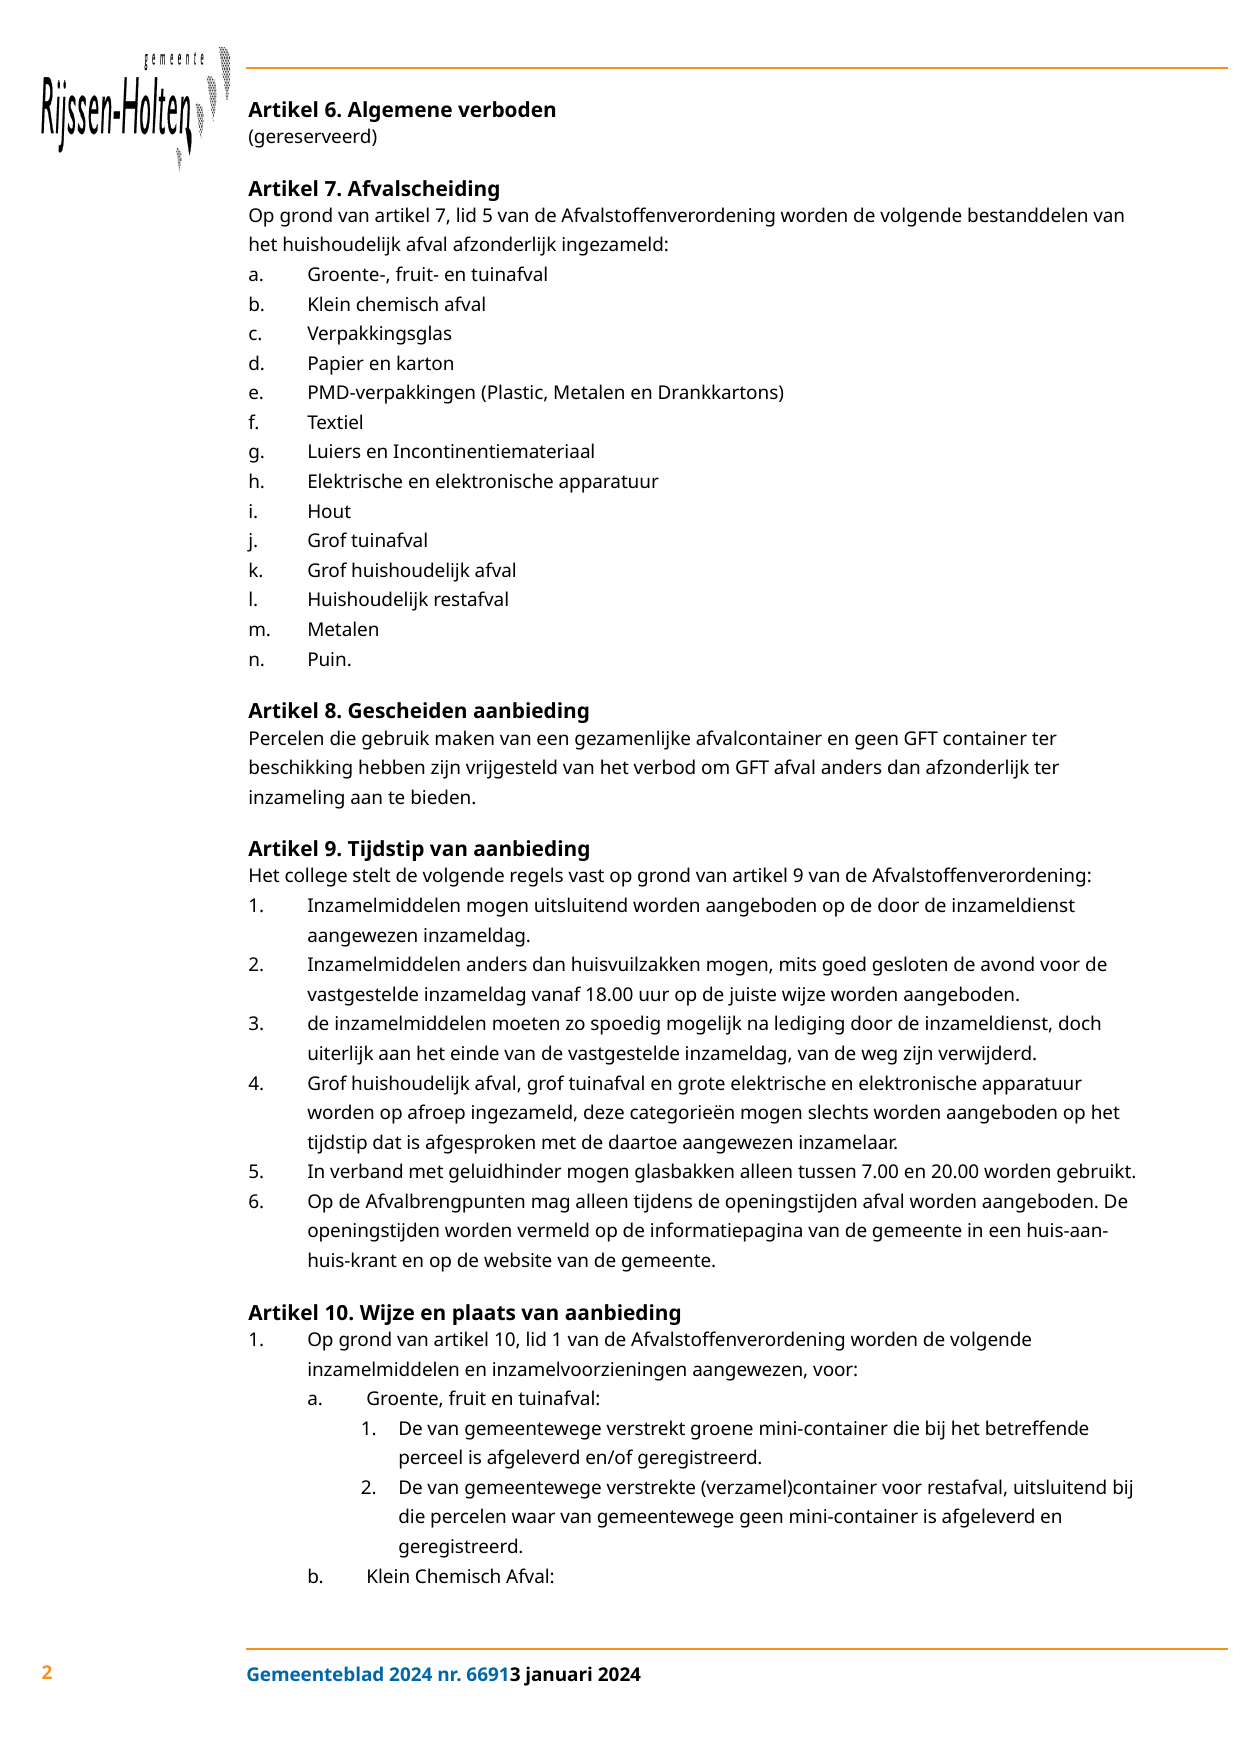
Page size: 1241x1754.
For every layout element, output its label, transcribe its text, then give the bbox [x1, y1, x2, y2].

list Hout [248, 498, 1152, 524]
text (gereserveerd) [248, 123, 1152, 149]
list Groente-, fruit- en tuinafval [248, 261, 1152, 287]
list Luiers en Incontinentiemateriaal [248, 439, 1152, 464]
list PMD-verpakkingen (Plastic, Metalen en Drankkartons) [248, 379, 1152, 405]
list In verband met geluidhinder mogen glasbakken alleen tussen 7.00 en 20.00 worden gebruikt. [248, 1158, 1152, 1184]
list Op grond van artikel 10, lid 1 van de Afvalstoffenverordening worden de volgende inzamelmiddelen en inzamelvoorzieningen aangewezen, voor: [248, 1326, 1152, 1381]
list Grof huishoudelijk afval, grof tuinafval en grote elektrische en elektronische apparatuur worden op afroep ingezameld, deze categorieën mogen slechts worden aangeboden op het tijdstip dat is afgesproken met de daartoe aangewezen inzamelaar. [248, 1070, 1152, 1155]
list Op de Afvalbrengpunten mag alleen tijdens de openingstijden afval worden aangeboden. De openingstijden worden vermeld op de informatiepagina van de gemeente in een huis-aan-huis-krant en op de website van de gemeente. [248, 1188, 1152, 1273]
list Grof huishoudelijk afval [248, 557, 1152, 583]
list De van gemeentewege verstrekt groene mini-container die bij het betreffende perceel is afgeleverd en/of geregistreerd. [361, 1415, 1152, 1470]
list de inzamelmiddelen moeten zo spoedig mogelijk na lediging door de inzameldienst, doch uiterlijk aan het einde van de vastgestelde inzameldag, van de weg zijn verwijderd. [248, 1011, 1152, 1066]
list Verpakkingsglas [248, 320, 1152, 346]
list Inzamelmiddelen anders dan huisvuilzakken mogen, mits goed gesloten de avond voor de vastgestelde inzameldag vanaf 18.00 uur op de juiste wijze worden aangeboden. [248, 951, 1152, 1007]
list Elektrische en elektronische apparatuur [248, 468, 1152, 494]
list Inzamelmiddelen mogen uitsluitend worden aangeboden op de door de inzameldienst aangewezen inzameldag. [248, 892, 1152, 948]
text Artikel 8. Gescheiden aanbieding [248, 696, 1152, 725]
picture [41, 47, 231, 172]
list Groente, fruit en tuinafval: [307, 1385, 1152, 1411]
list Klein chemisch afval [248, 291, 1152, 317]
text Percelen die gebruik maken van een gezamenlijke afvalcontainer en geen GFT container ter beschikking hebben zijn vrijgesteld van het verbod om GFT afval anders dan afzonderlijk ter inzameling aan te bieden. [248, 725, 1152, 809]
list Metalen [248, 616, 1152, 642]
list De van gemeentewege verstrekte (verzamel)container voor restafval, uitsluitend bij die percelen waar van gemeentewege geen mini-container is afgeleverd en geregistreerd. [361, 1474, 1152, 1559]
text Artikel 6. Algemene verboden [248, 95, 1152, 123]
list Klein Chemisch Afval: [307, 1563, 1152, 1588]
list Puin. [248, 646, 1152, 672]
list Huishoudelijk restafval [248, 587, 1152, 612]
text Het college stelt de volgende regels vast op grond van artikel 9 van de Afvalstoffenverordening: [248, 863, 1152, 888]
text Artikel 9. Tijdstip van aanbieding [248, 834, 1152, 863]
text Op grond van artikel 7, lid 5 van de Afvalstoffenverordening worden de volgende bestanddelen van het huishoudelijk afval afzonderlijk ingezameld: [248, 202, 1152, 257]
list Papier en karton [248, 350, 1152, 376]
text Artikel 7. Afvalscheiding [248, 174, 1152, 202]
text Artikel 10. Wijze en plaats van aanbieding [248, 1298, 1152, 1326]
list Grof tuinafval [248, 527, 1152, 553]
list Textiel [248, 409, 1152, 435]
